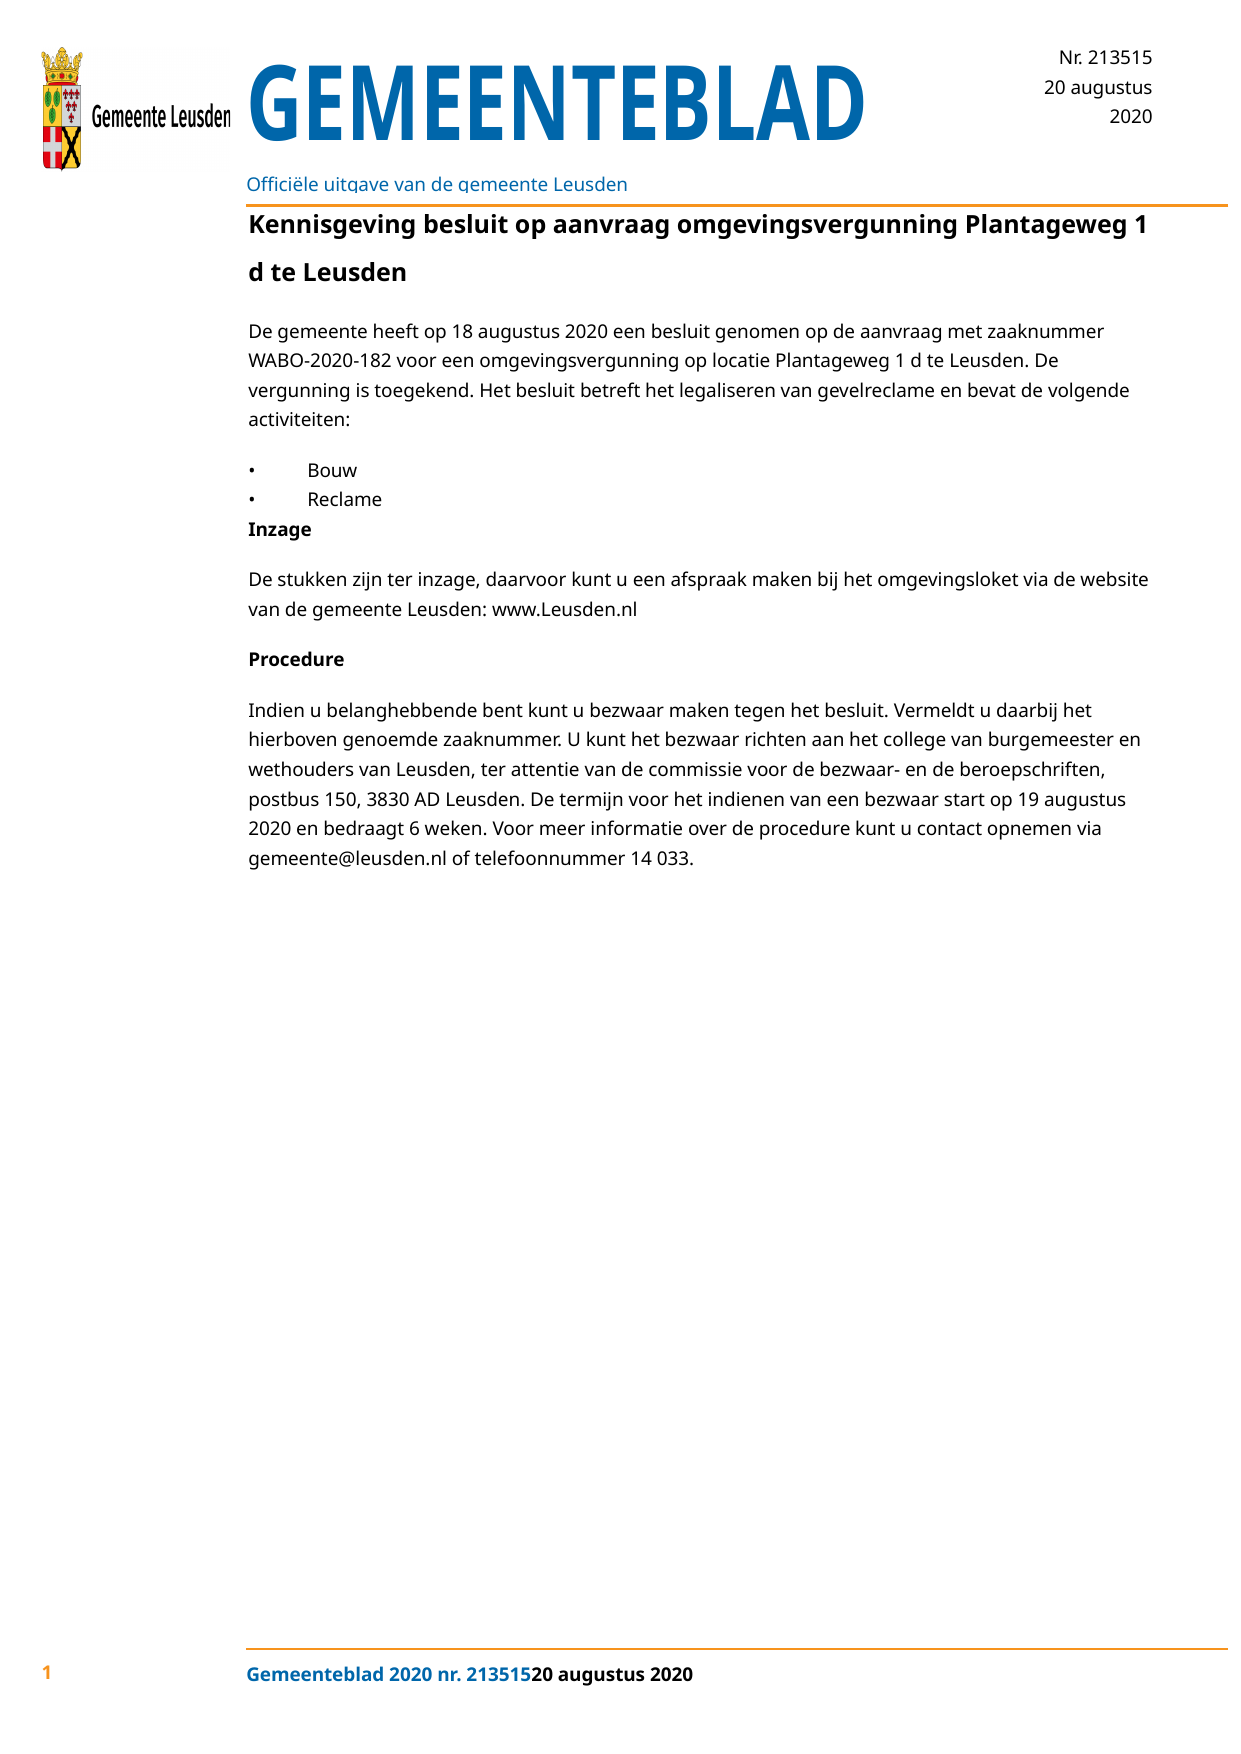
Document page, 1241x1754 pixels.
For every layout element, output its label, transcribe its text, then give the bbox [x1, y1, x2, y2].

text De stukken zijn ter inzage, daarvoor kunt u een afspraak maken bij het omgevingsloket via de website van de gemeente Leusden: www.Leusden.nl [248, 567, 1152, 622]
text Indien u belanghebbende bent kunt u bezwaar maken tegen het besluit. Vermeldt u daarbij het hierboven genoemde zaaknummer. U kunt het bezwaar richten aan het college van burgemeester en wethouders van Leusden, ter attentie van de commissie voor de bezwaar- en de beroepschriften, postbus 150, 3830 AD Leusden. De termijn voor het indienen van een bezwaar start op 19 augustus 2020 en bedraagt 6 weken. Voor meer informatie over de procedure kunt u contact opnemen via gemeente@leusden.nl of telefoonnummer 14 033. [248, 697, 1152, 871]
text Kennisgeving besluit op aanvraag omgevingsvergunning Plantageweg 1 d te Leusden [248, 207, 1152, 288]
text De gemeente heeft op 18 augustus 2020 een besluit genomen op de aanvraag met zaaknummer WABO-2020-182 voor een omgevingsvergunning op locatie Plantageweg 1 d te Leusden. De vergunning is toegekend. Het besluit betreft het legaliseren van gevelreclame en bevat de volgende activiteiten: [248, 318, 1152, 432]
picture [41, 47, 231, 172]
list Bouw [248, 457, 1152, 483]
text Inzage [248, 516, 1152, 542]
list Reclame [248, 487, 1152, 512]
text Procedure [248, 647, 1152, 672]
